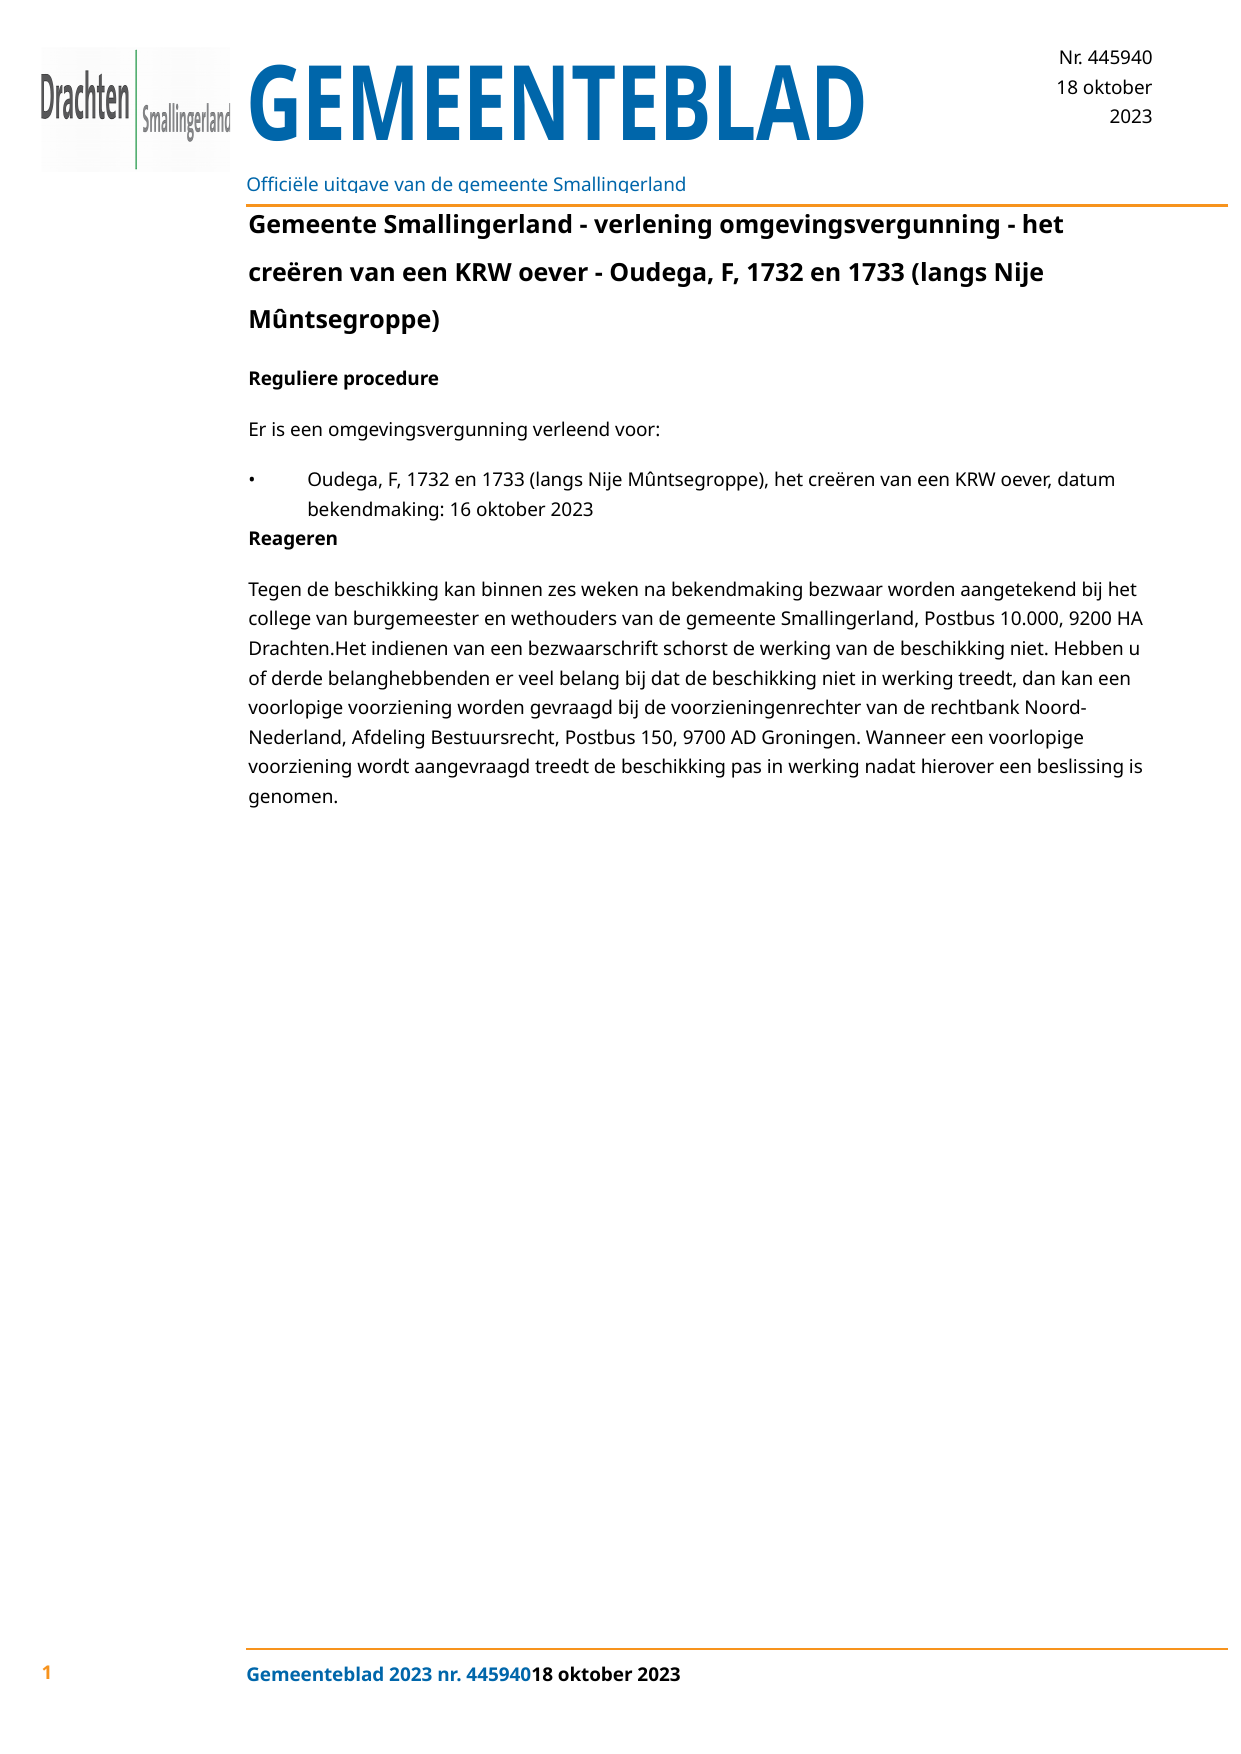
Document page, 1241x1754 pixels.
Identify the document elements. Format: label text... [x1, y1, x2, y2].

text Reguliere procedure [248, 366, 1152, 391]
text Tegen de beschikking kan binnen zes weken na bekendmaking bezwaar worden aangetekend bij het college van burgemeester en wethouders van de gemeente Smallingerland, Postbus 10.000, 9200 HA Drachten.Het indienen van een bezwaarschrift schorst de werking van de beschikking niet. Hebben u of derde belanghebbenden er veel belang bij dat de beschikking niet in werking treedt, dan kan een voorlopige voorziening worden gevraagd bij de voorzieningenrechter van de rechtbank Noord-Nederland, Afdeling Bestuursrecht, Postbus 150, 9700 AD Groningen. Wanneer een voorlopige voorziening wordt aangevraagd treedt de beschikking pas in werking nadat hierover een beslissing is genomen. [248, 576, 1152, 809]
text Er is een omgevingsvergunning verleend voor: [248, 416, 1152, 442]
picture [41, 47, 231, 172]
list Oudega, F, 1732 en 1733 (langs Nije Mûntsegroppe), het creëren van een KRW oever, datum bekendmaking: 16 oktober 2023 [248, 466, 1152, 522]
text Reageren [248, 526, 1152, 551]
text Gemeente Smallingerland - verlening omgevingsvergunning - het creëren van een KRW oever - Oudega, F, 1732 en 1733 (langs Nije Mûntsegroppe) [248, 207, 1152, 336]
